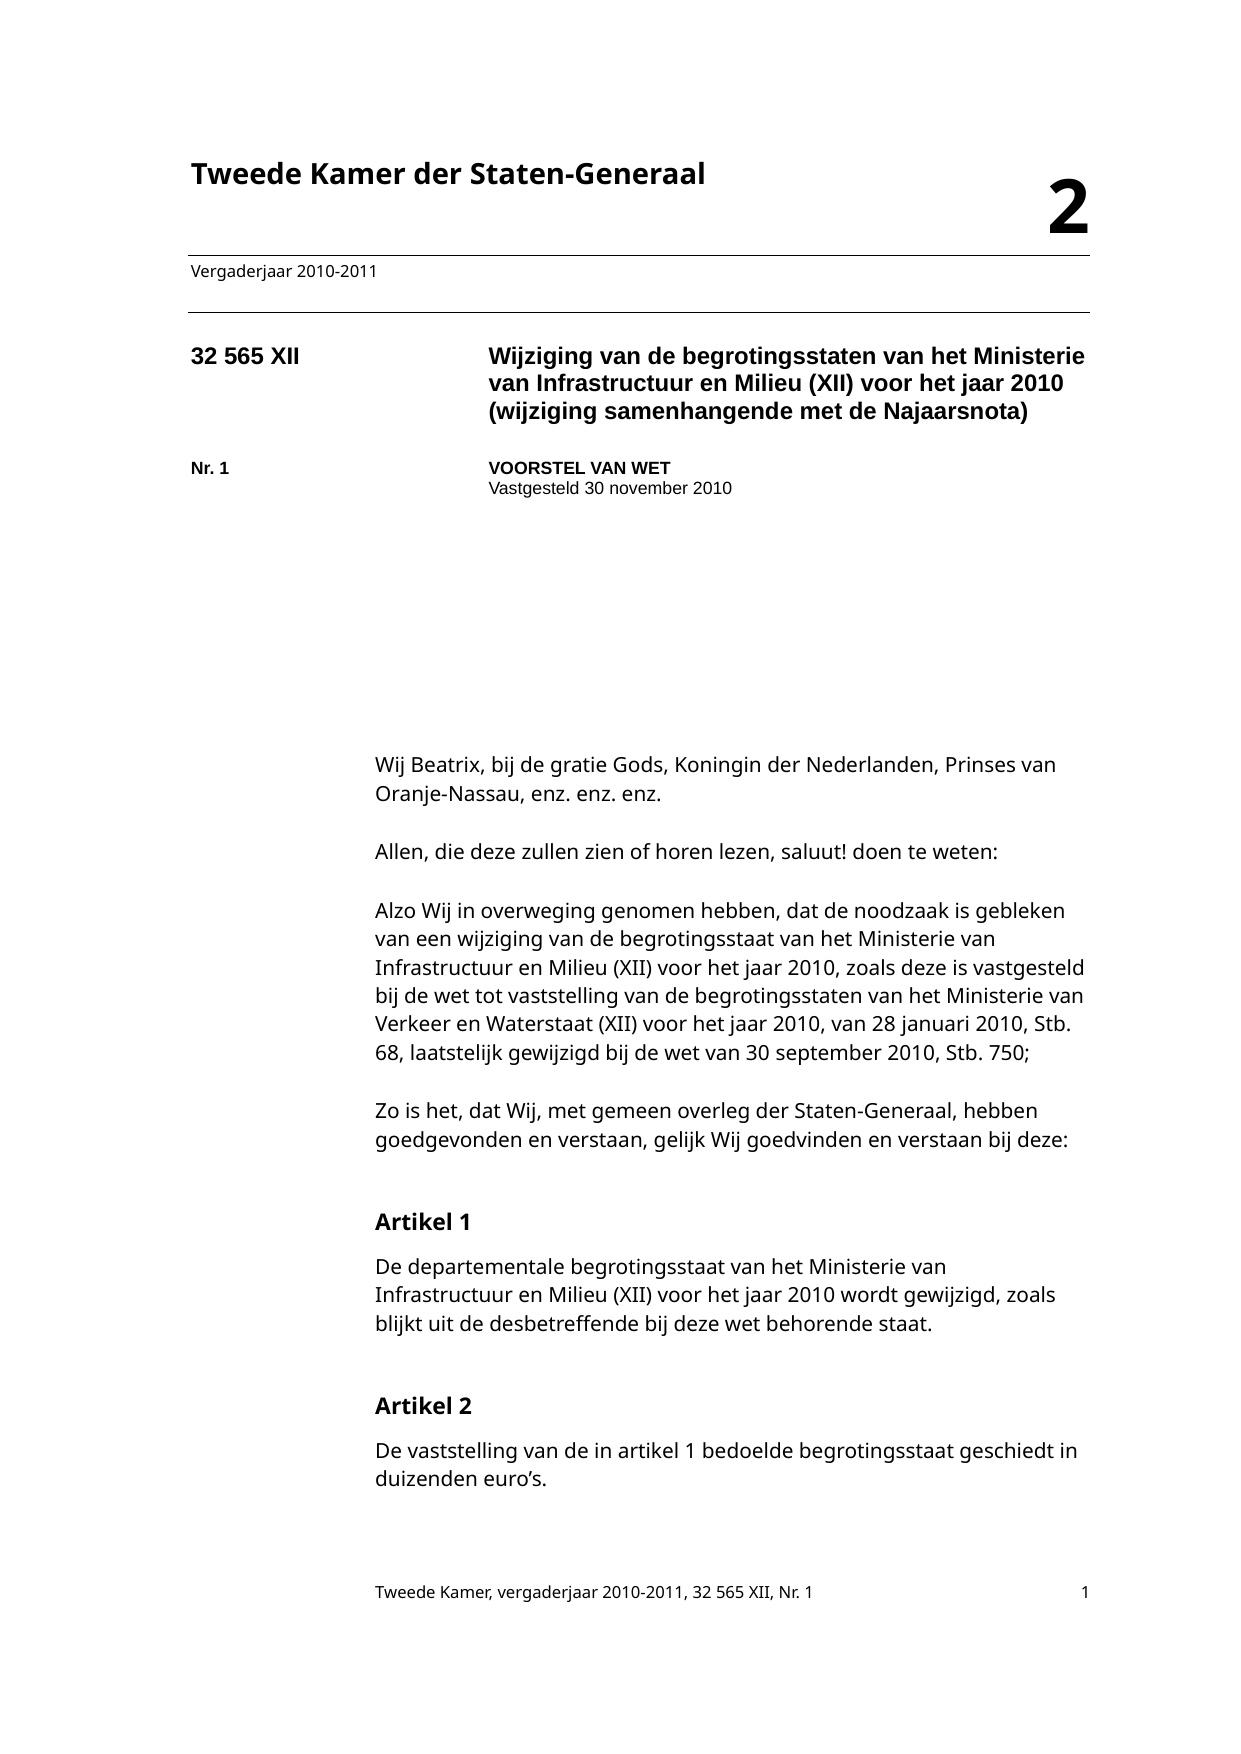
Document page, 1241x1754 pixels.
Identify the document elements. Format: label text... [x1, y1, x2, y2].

text De departementale begrotingsstaat van het Ministerie van Infrastructuur en Milieu (XII) voor het jaar 2010 wordt gewijzigd, zoals blijkt uit de desbetreffende bij deze wet behorende staat. [375, 1252, 1090, 1337]
table_cell [485, 256, 1090, 312]
table_cell Nr. 1 [188, 455, 485, 573]
table_header Tweede Kamer der Staten-Generaal [188, 150, 909, 255]
table_cell Vergaderjaar 2010-2011 [188, 256, 485, 312]
subtitle Artikel 1 [375, 1206, 1090, 1237]
table_header 2 [910, 150, 1090, 255]
text Zo is het, dat Wij, met gemeen overleg der Staten-Generaal, hebben goedgevonden en verstaan, gelijk Wij goedvinden en verstaan bij deze: [375, 1096, 1090, 1153]
text De vaststelling van de in artikel 1 bedoelde begrotingsstaat geschiedt in duizenden euro’s. [375, 1436, 1090, 1493]
subtitle Artikel 2 [375, 1390, 1090, 1421]
table_cell [188, 313, 485, 339]
text Allen, die deze zullen zien of horen lezen, saluut! doen te weten: [375, 837, 1090, 866]
table_cell Wijziging van de begrotingsstaten van het Ministerie van Infrastructuur en Milieu (XII) voor het jaar 2010 (wijziging samenhangende met de Najaarsnota) [485, 339, 1090, 454]
text Alzo Wij in overweging genomen hebben, dat de noodzaak is gebleken van een wijziging van de begrotingsstaat van het Ministerie van Infrastructuur en Milieu (XII) voor het jaar 2010, zoals deze is vastgesteld bij de wet tot vaststelling van de begrotingsstaten van het Ministerie van Verkeer en Waterstaat (XII) voor het jaar 2010, van 28 januari 2010, Stb. 68, laatstelijk gewijzigd bij de wet van 30 september 2010, Stb. 750; [375, 896, 1090, 1066]
text Wij Beatrix, bij de gratie Gods, Koningin der Nederlanden, Prinses van Oranje-Nassau, enz. enz. enz. [375, 751, 1090, 807]
table_cell [485, 313, 1090, 339]
table_cell 32 565 XII [188, 339, 485, 454]
table_cell VOORSTEL VAN WET Vastgesteld 30 november 2010 [485, 455, 1090, 573]
